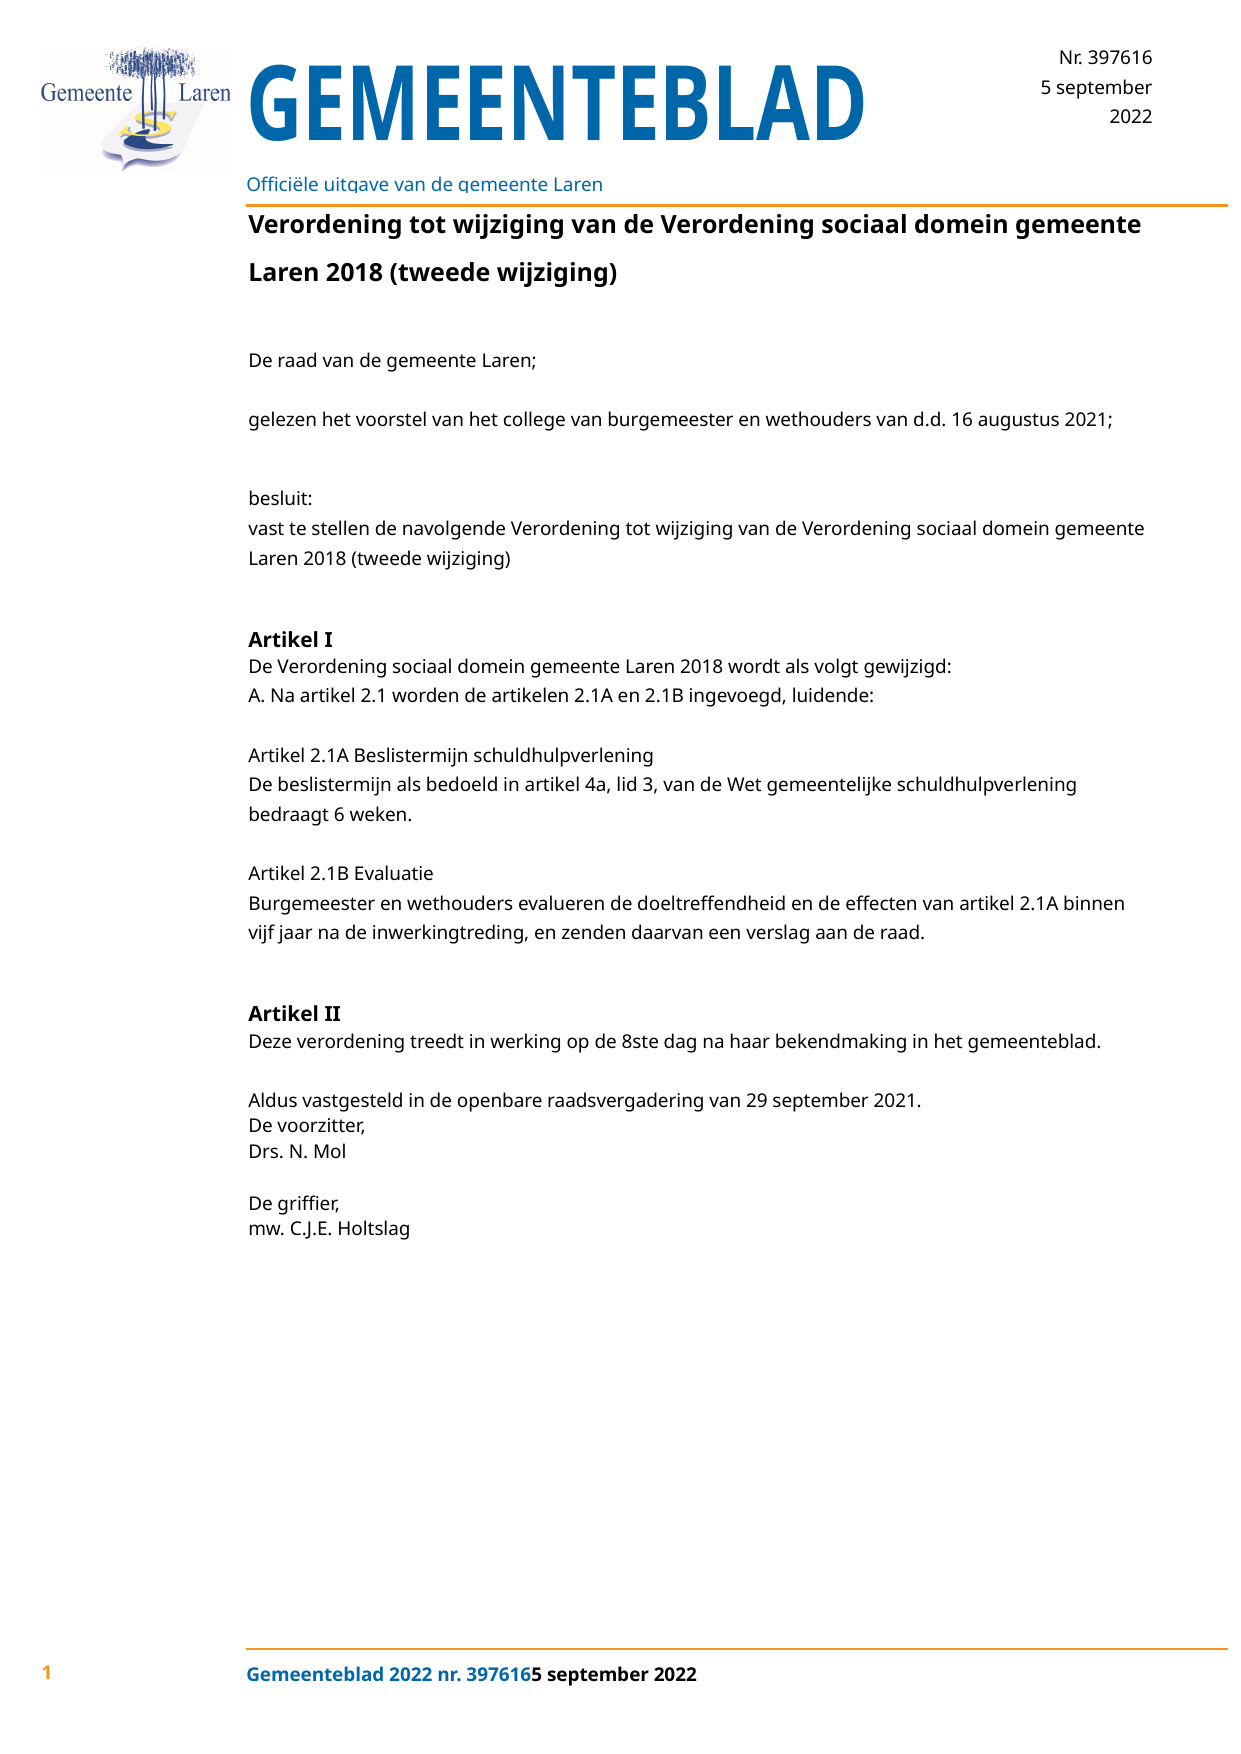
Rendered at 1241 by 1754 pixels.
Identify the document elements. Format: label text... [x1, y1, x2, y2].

text Drs. N. Mol [248, 1138, 1152, 1164]
text A. Na artikel 2.1 worden de artikelen 2.1A en 2.1B ingevoegd, luidende: [248, 683, 1152, 708]
text Artikel II [248, 999, 1152, 1028]
text De raad van de gemeente Laren; [248, 347, 1152, 373]
text Artikel 2.1A Beslistermijn schuldhulpverlening [248, 742, 1152, 768]
text De griffier, [248, 1190, 1152, 1216]
text De Verordening sociaal domein gemeente Laren 2018 wordt als volgt gewijzigd: [248, 653, 1152, 679]
text Artikel I [248, 625, 1152, 653]
text mw. C.J.E. Holtslag [248, 1216, 1152, 1241]
text vast te stellen de navolgende Verordening tot wijziging van de Verordening sociaal domein gemeente Laren 2018 (tweede wijziging) [248, 515, 1152, 570]
text Aldus vastgesteld in de openbare raadsvergadering van 29 september 2021. [248, 1087, 1152, 1113]
text besluit: [248, 486, 1152, 511]
text De voorzitter, [248, 1113, 1152, 1138]
text Deze verordening treedt in werking op de 8ste dag na haar bekendmaking in het gemeenteblad. [248, 1028, 1152, 1053]
text Artikel 2.1B Evaluatie [248, 860, 1152, 886]
text Burgemeester en wethouders evalueren de doeltreffendheid en de effecten van artikel 2.1A binnen vijf jaar na de inwerkingtreding, en zenden daarvan een verslag aan de raad. [248, 890, 1152, 945]
text De beslistermijn als bedoeld in artikel 4a, lid 3, van de Wet gemeentelijke schuldhulpverlening bedraagt 6 weken. [248, 771, 1152, 827]
picture [41, 47, 231, 172]
text Verordening tot wijziging van de Verordening sociaal domein gemeente Laren 2018 (tweede wijziging) [248, 207, 1152, 288]
text gelezen het voorstel van het college van burgemeester en wethouders van d.d. 16 augustus 2021; [248, 407, 1152, 432]
